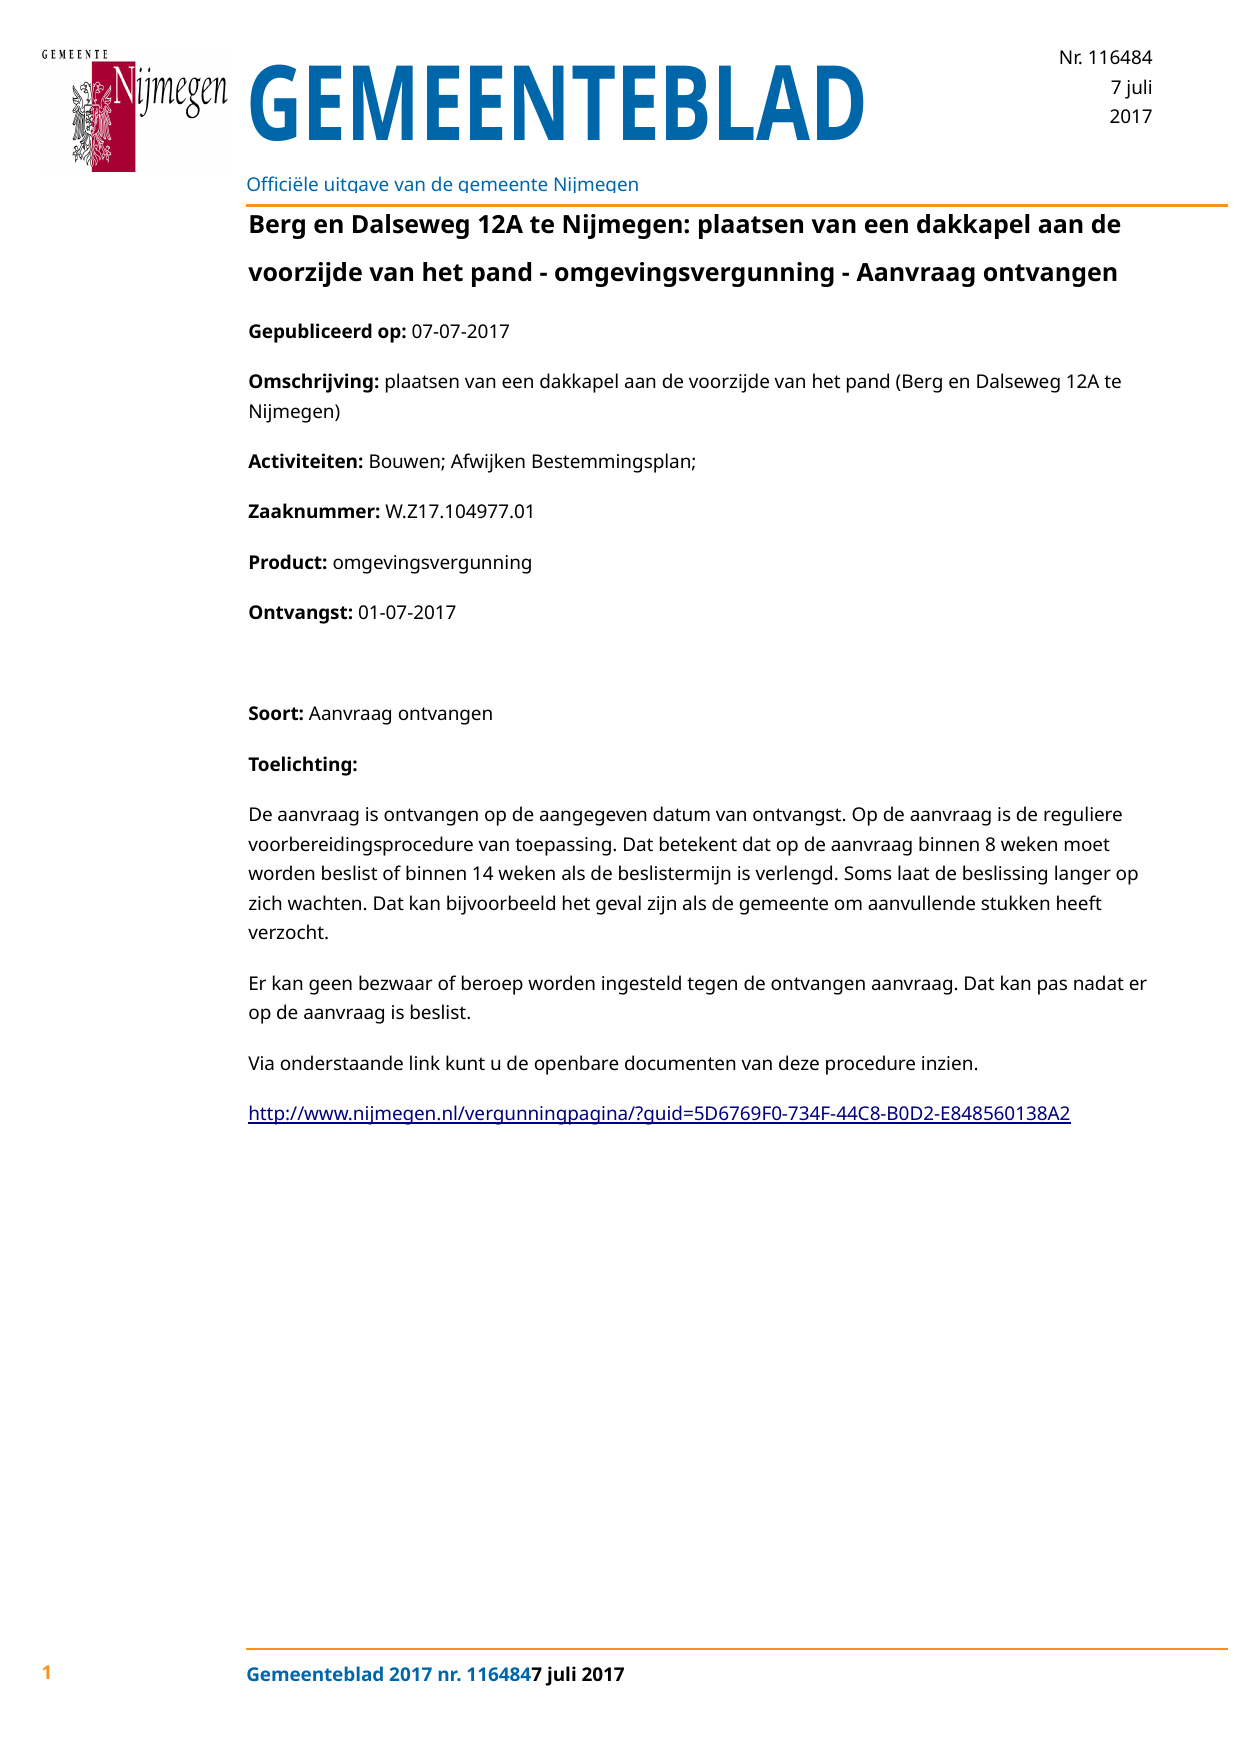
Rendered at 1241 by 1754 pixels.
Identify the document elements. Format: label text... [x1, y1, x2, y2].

text Ontvangst: 01-07-2017 [248, 599, 1152, 625]
text Er kan geen bezwaar of beroep worden ingesteld tegen de ontvangen aanvraag. Dat kan pas nadat er op de aanvraag is beslist. [248, 970, 1152, 1025]
picture [41, 47, 231, 172]
text Product: omgevingsvergunning [248, 549, 1152, 575]
text Zaaknummer: W.Z17.104977.01 [248, 499, 1152, 524]
text Toelichting: [248, 751, 1152, 777]
text Berg en Dalseweg 12A te Nijmegen: plaatsen van een dakkapel aan de voorzijde van het pand - omgevingsvergunning - Aanvraag ontvangen [248, 207, 1152, 288]
text De aanvraag is ontvangen op de aangegeven datum van ontvangst. Op de aanvraag is de reguliere voorbereidingsprocedure van toepassing. Dat betekent dat op de aanvraag binnen 8 weken moet worden beslist of binnen 14 weken als de beslistermijn is verlengd. Soms laat de beslissing langer op zich wachten. Dat kan bijvoorbeeld het geval zijn als de gemeente om aanvullende stukken heeft verzocht. [248, 801, 1152, 945]
text Via onderstaande link kunt u de openbare documenten van deze procedure inzien. [248, 1050, 1152, 1076]
text Soort: Aanvraag ontvangen [248, 700, 1152, 726]
text Activiteiten: Bouwen; Afwijken Bestemmingsplan; [248, 448, 1152, 474]
text http://www.nijmegen.nl/vergunningpagina/?guid=5D6769F0-734F-44C8-B0D2-E848560138A2 [248, 1100, 1152, 1126]
text Gepubliceerd op: 07-07-2017 [248, 318, 1152, 344]
text Omschrijving: plaatsen van een dakkapel aan de voorzijde van het pand (Berg en Dalseweg 12A te Nijmegen) [248, 368, 1152, 424]
